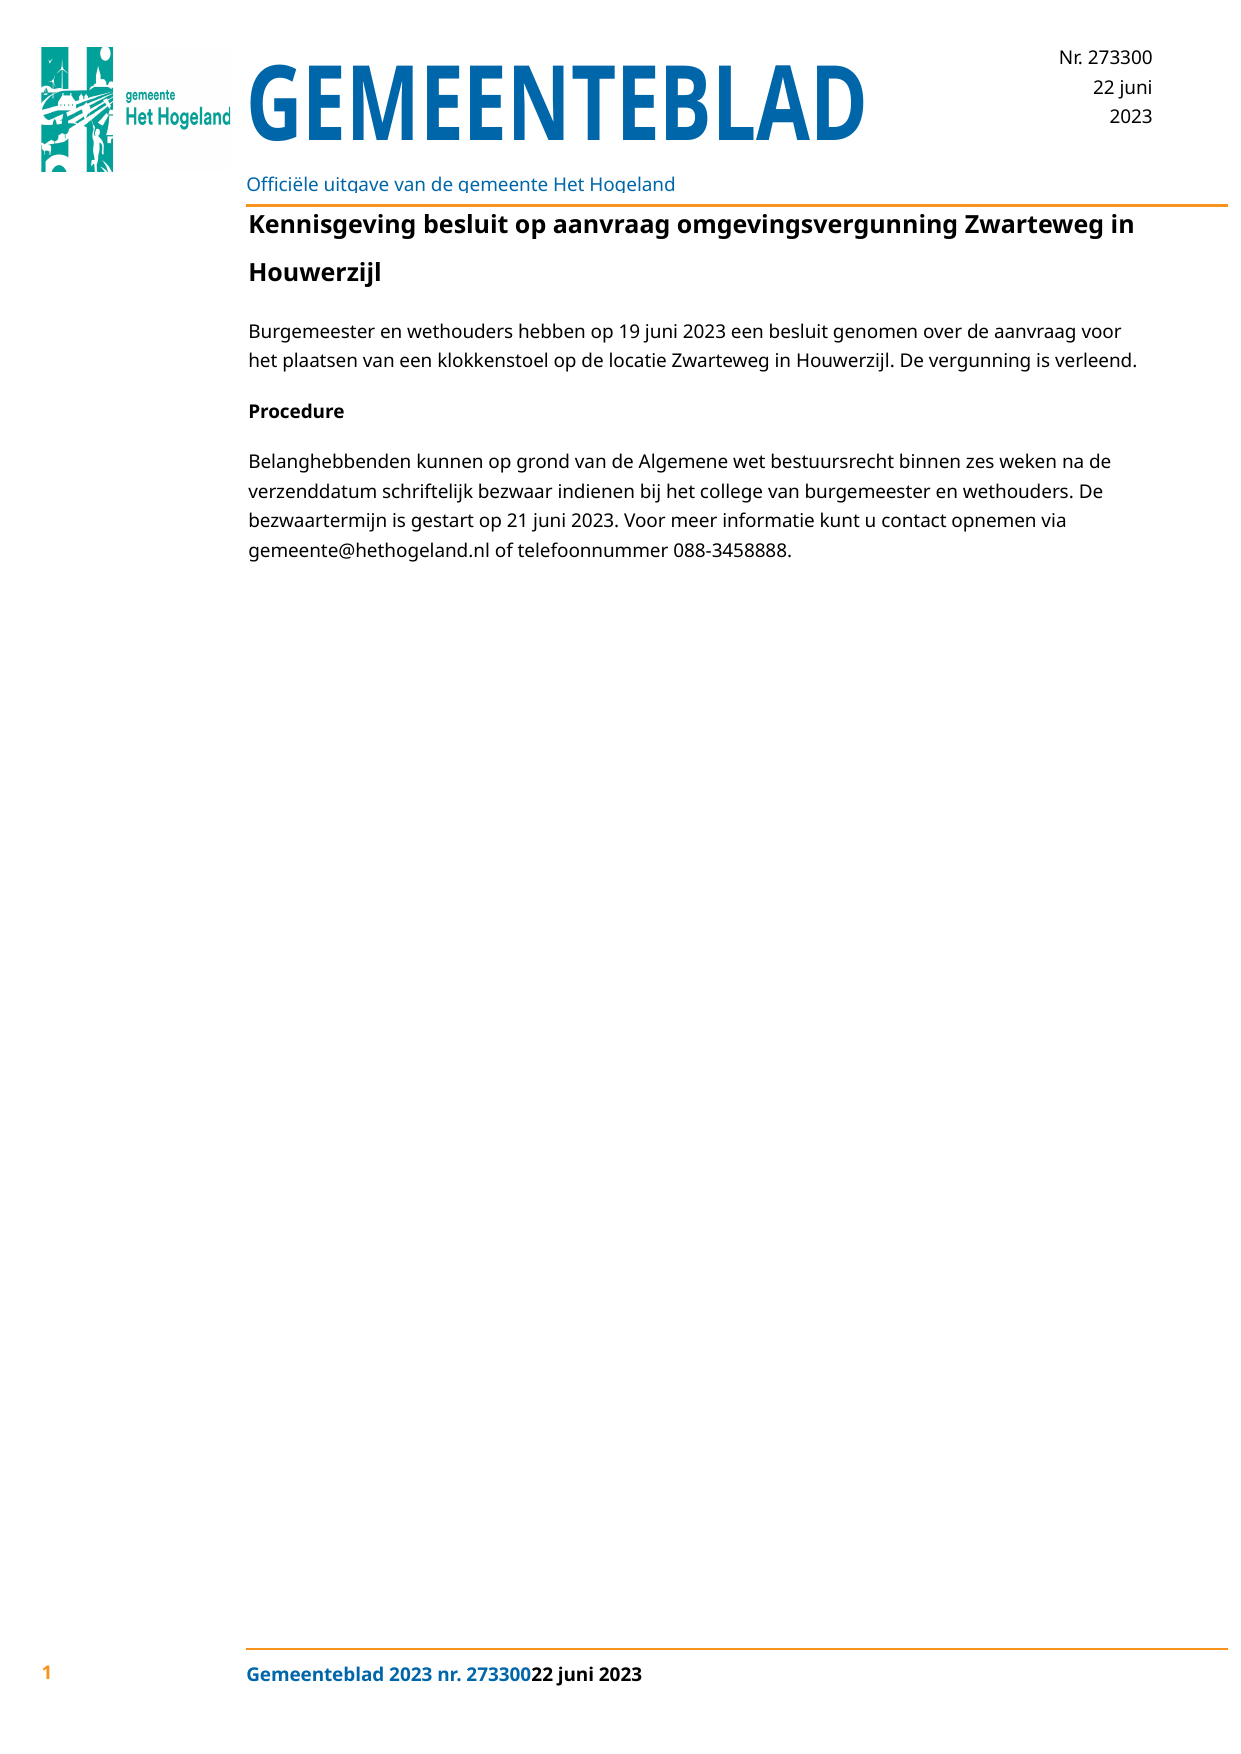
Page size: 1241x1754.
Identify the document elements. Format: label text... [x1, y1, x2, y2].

text Burgemeester en wethouders hebben op 19 juni 2023 een besluit genomen over de aanvraag voor het plaatsen van een klokkenstoel op de locatie Zwarteweg in Houwerzijl. De vergunning is verleend. [248, 318, 1152, 373]
picture [41, 47, 231, 172]
text Kennisgeving besluit op aanvraag omgevingsvergunning Zwarteweg in Houwerzijl [248, 207, 1152, 288]
text Belanghebbenden kunnen op grond van de Algemene wet bestuursrecht binnen zes weken na de verzenddatum schriftelijk bezwaar indienen bij het college van burgemeester en wethouders. De bezwaartermijn is gestart op 21 juni 2023. Voor meer informatie kunt u contact opnemen via gemeente@hethogeland.nl of telefoonnummer 088-3458888. [248, 448, 1152, 563]
text Procedure [248, 398, 1152, 424]
